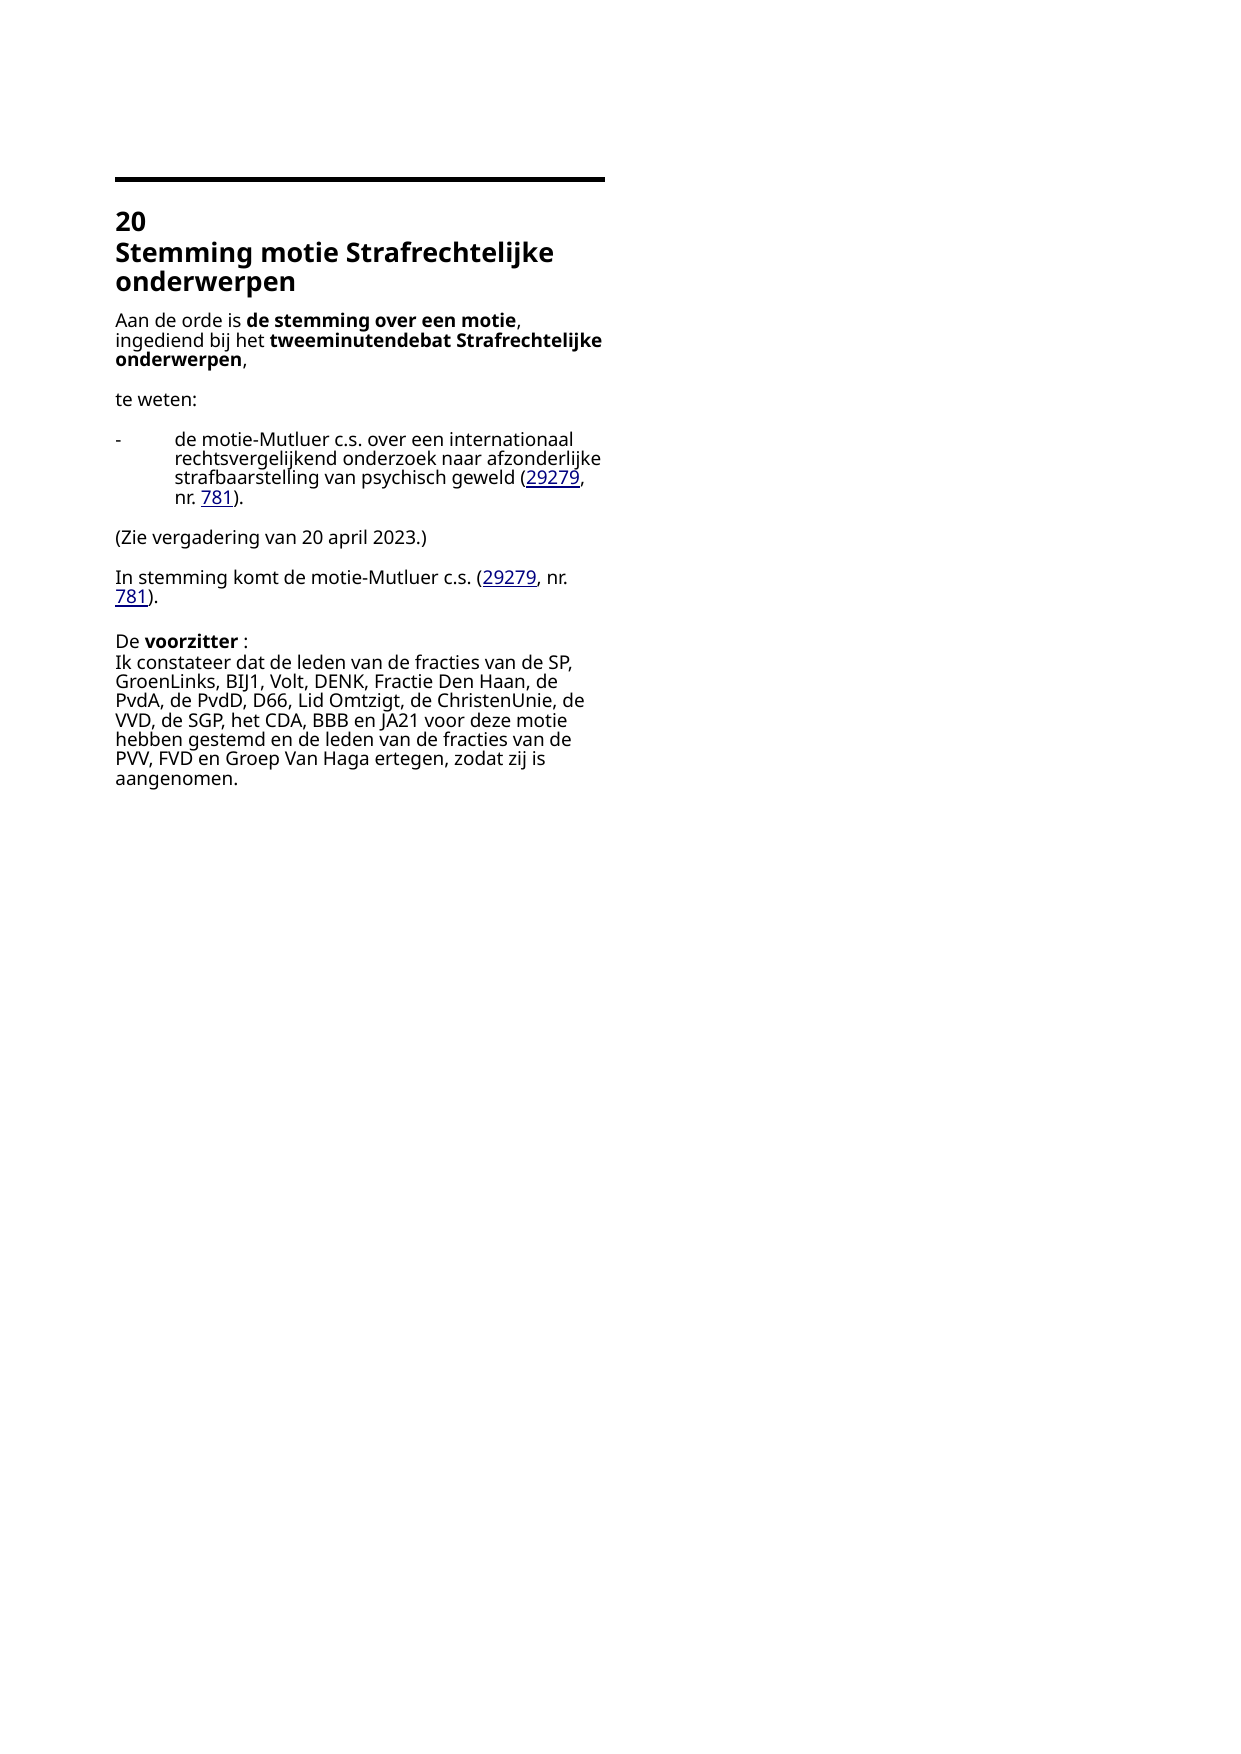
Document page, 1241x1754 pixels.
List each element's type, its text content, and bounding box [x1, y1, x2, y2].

text Ik constateer dat de leden van de fracties van de SP, GroenLinks, BIJ1, Volt, DENK, Fractie Den Haan, de PvdA, de PvdD, D66, Lid Omtzigt, de ChristenUnie, de VVD, de SGP, het CDA, BBB en JA21 voor deze motie hebben gestemd en de leden van de fracties van de PVV, FVD en Groep Van Haga ertegen, zodat zij is aangenomen. [115, 654, 605, 789]
text In stemming komt de motie-Mutluer c.s. (29279, nr. 781). [115, 569, 605, 607]
list de motie-Mutluer c.s. over een internationaal rechtsvergelijkend onderzoek naar afzonderlijke strafbaarstelling van psychisch geweld (29279, nr. 781). [115, 431, 605, 508]
text Aan de orde is de stemming over een motie, ingediend bij het tweeminutendebat Strafrechtelijke onderwerpen, [115, 312, 605, 370]
text De voorzitter : [115, 628, 605, 654]
text te weten: [115, 391, 605, 410]
text (Zie vergadering van 20 april 2023.) [115, 529, 605, 548]
text 20 [115, 203, 605, 239]
text Stemming motie Strafrechtelijke onderwerpen [115, 239, 605, 312]
